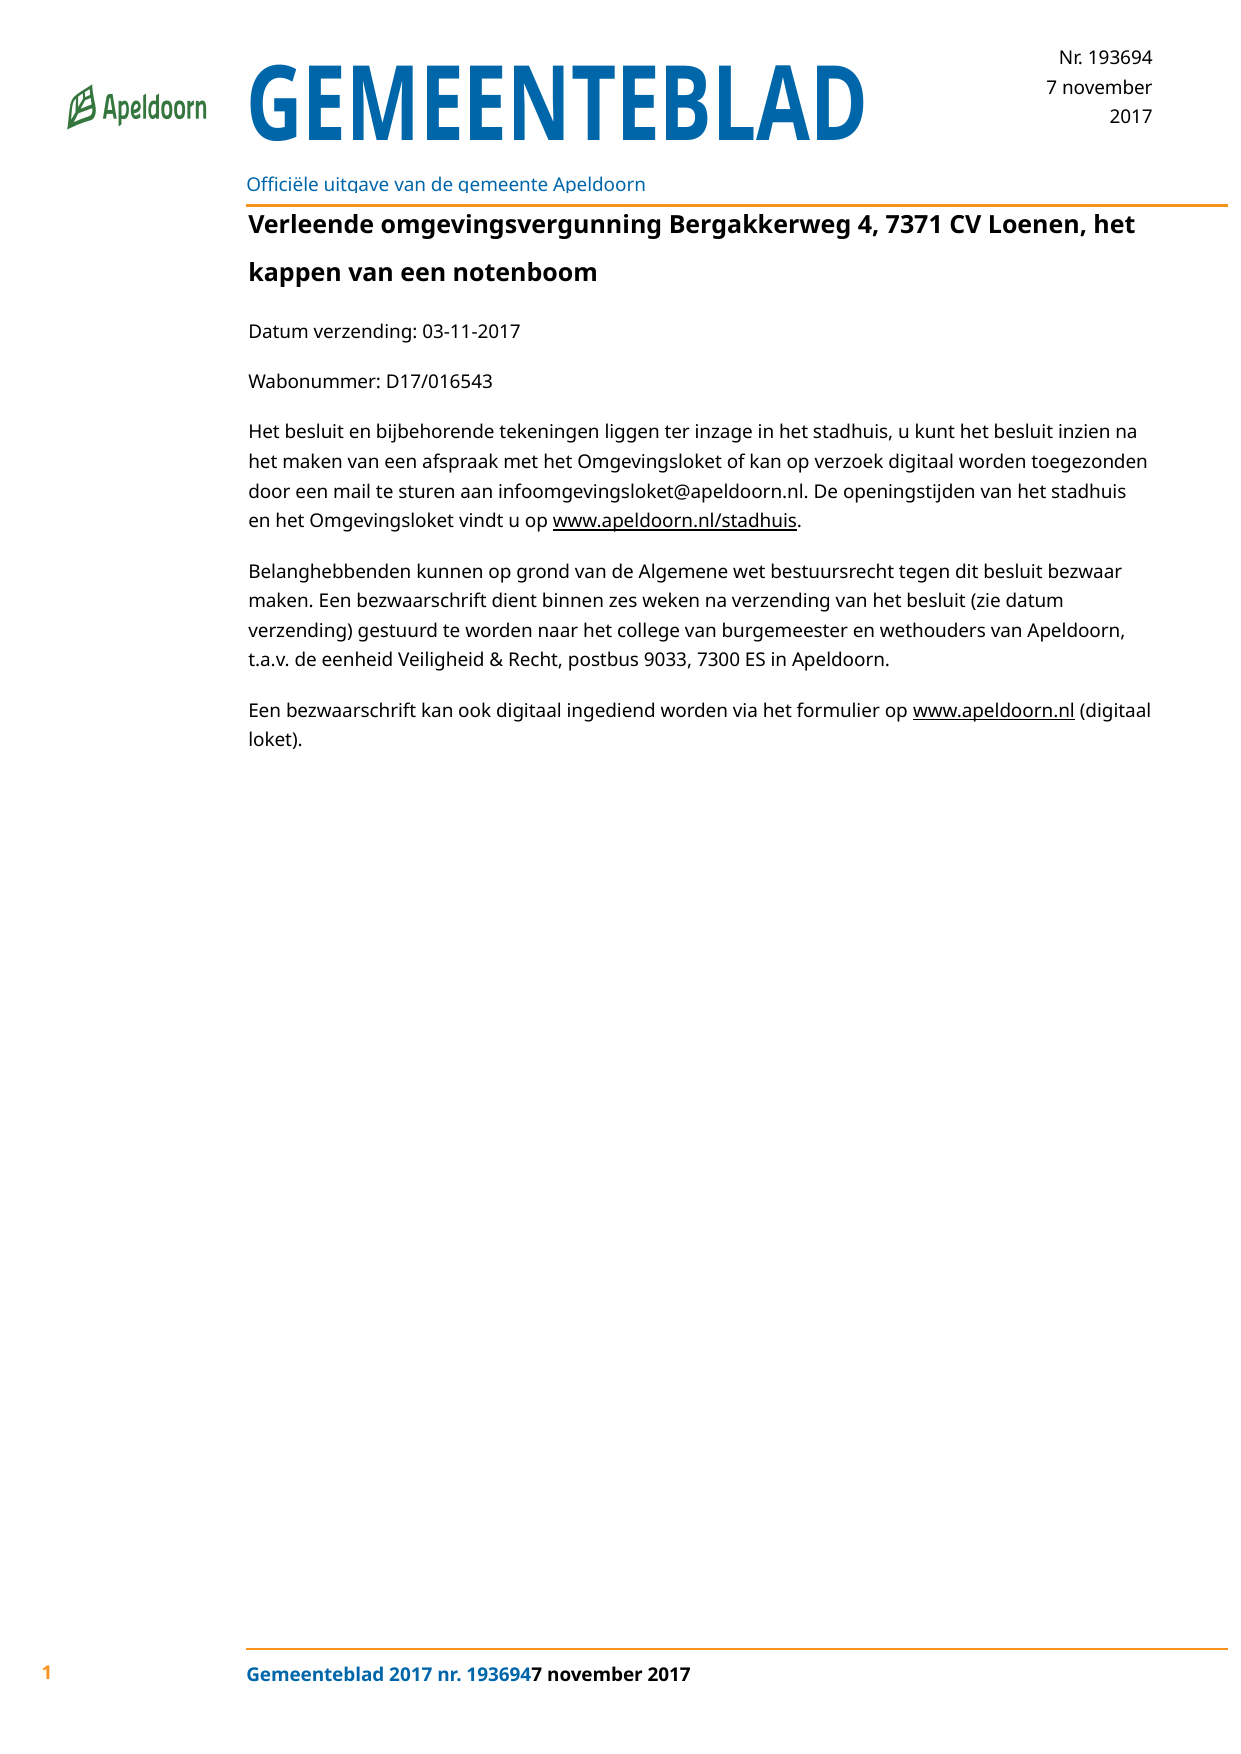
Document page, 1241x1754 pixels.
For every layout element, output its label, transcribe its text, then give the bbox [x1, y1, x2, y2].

text Datum verzending: 03-11-2017 [248, 318, 1152, 344]
picture [41, 47, 231, 172]
text Een bezwaarschrift kan ook digitaal ingediend worden via het formulier op www.apeldoorn.nl (digitaal loket). [248, 697, 1152, 752]
text Verleende omgevingsvergunning Bergakkerweg 4, 7371 CV Loenen, het kappen van een notenboom [248, 207, 1152, 288]
text Wabonummer: D17/016543 [248, 368, 1152, 394]
text Belanghebbenden kunnen op grond van de Algemene wet bestuursrecht tegen dit besluit bezwaar maken. Een bezwaarschrift dient binnen zes weken na verzending van het besluit (zie datum verzending) gestuurd te worden naar het college van burgemeester en wethouders van Apeldoorn, t.a.v. de eenheid Veiligheid & Recht, postbus 9033, 7300 ES in Apeldoorn. [248, 558, 1152, 672]
text Het besluit en bijbehorende tekeningen liggen ter inzage in het stadhuis, u kunt het besluit inzien na het maken van een afspraak met het Omgevingsloket of kan op verzoek digitaal worden toegezonden door een mail te sturen aan infoomgevingsloket@apeldoorn.nl. De openingstijden van het stadhuis en het Omgevingsloket vindt u op www.apeldoorn.nl/stadhuis. [248, 419, 1152, 533]
